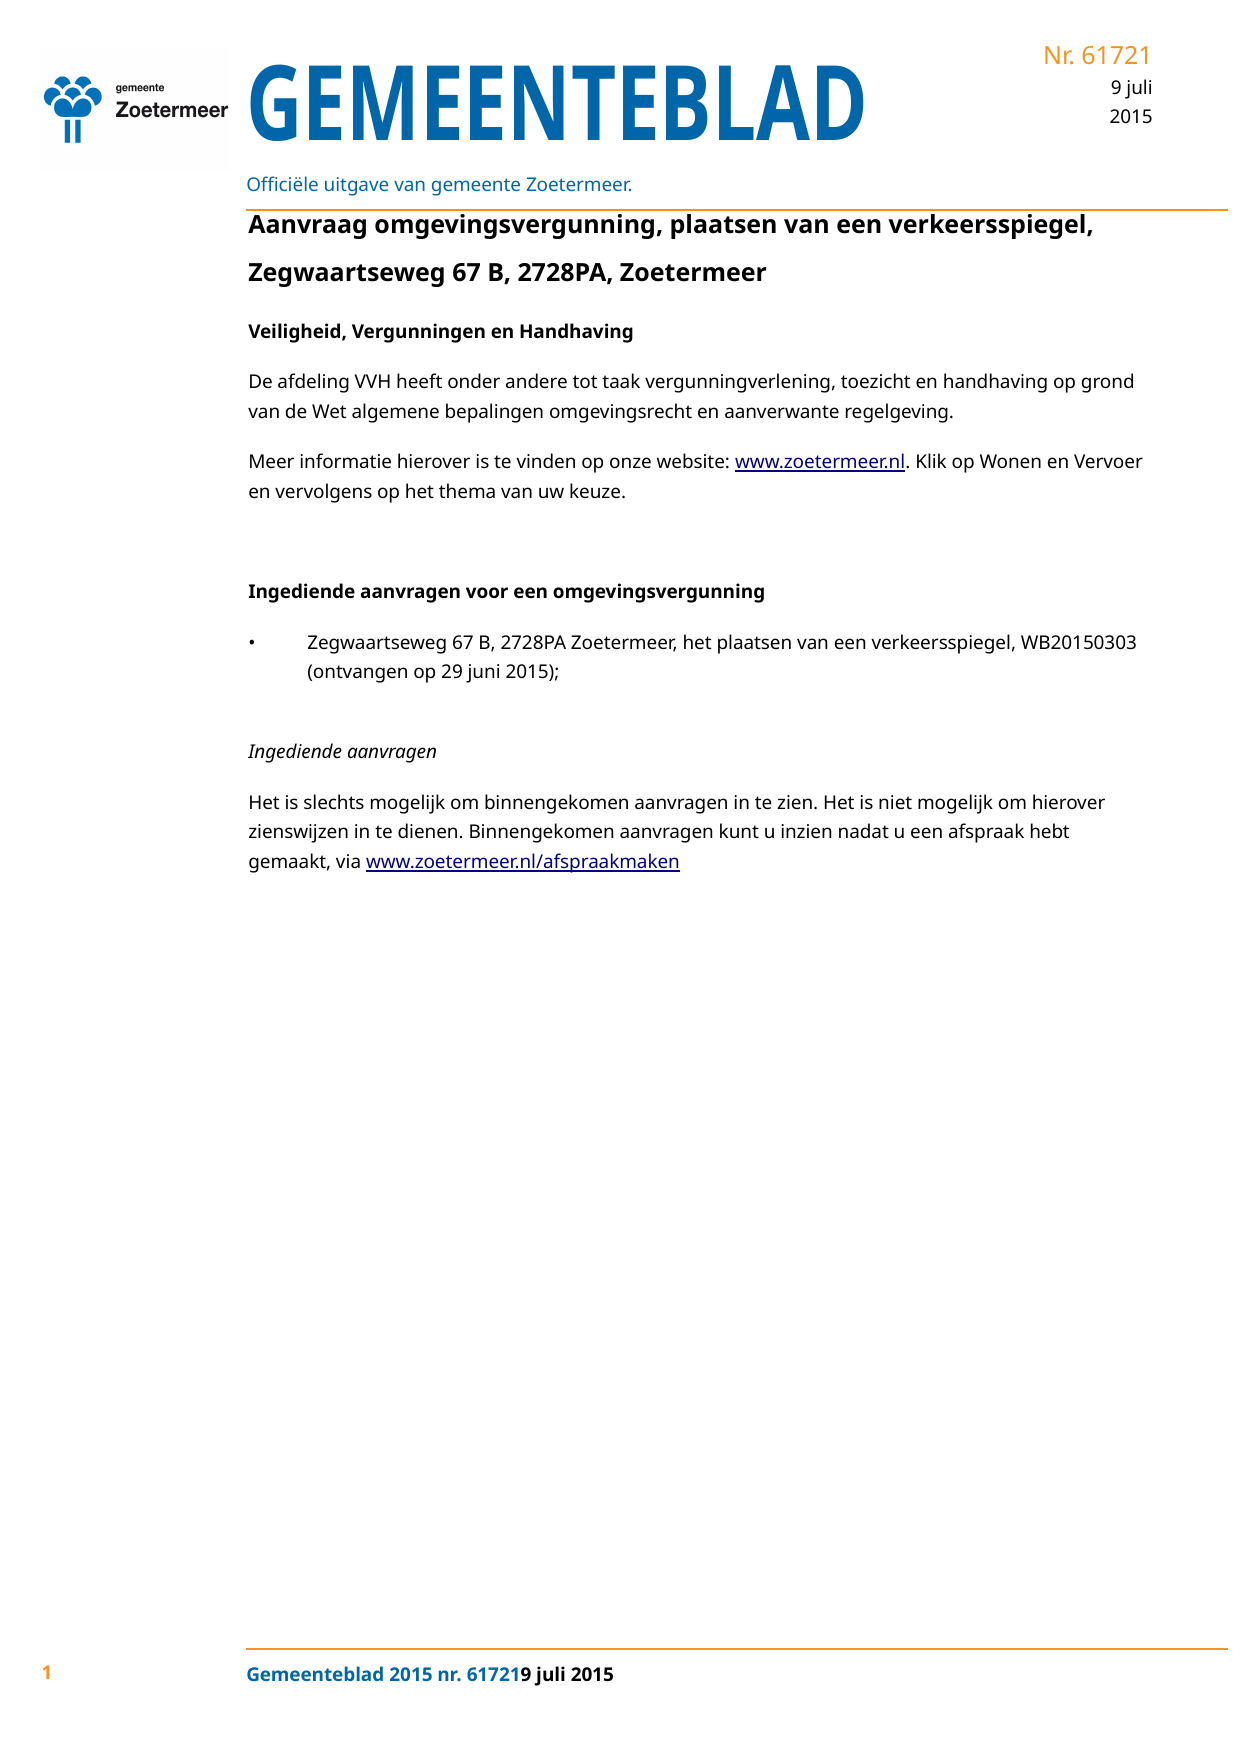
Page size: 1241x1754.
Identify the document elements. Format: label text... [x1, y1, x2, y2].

text Ingediende aanvragen voor een omgevingsvergunning [248, 579, 1152, 604]
picture [41, 47, 231, 172]
text Meer informatie hierover is te vinden op onze website: www.zoetermeer.nl. Klik op Wonen en Vervoer en vervolgens op het thema van uw keuze. [248, 448, 1152, 504]
text Veiligheid, Vergunningen en Handhaving [248, 318, 1152, 344]
text Het is slechts mogelijk om binnengekomen aanvragen in te zien. Het is niet mogelijk om hierover zienswijzen in te dienen. Binnengekomen aanvragen kunt u inzien nadat u een afspraak hebt gemaakt, via www.zoetermeer.nl/afspraakmaken [248, 789, 1152, 874]
text De afdeling VVH heeft onder andere tot taak vergunningverlening, toezicht en handhaving op grond van de Wet algemene bepalingen omgevingsrecht en aanverwante regelgeving. [248, 368, 1152, 424]
text Aanvraag omgevingsvergunning, plaatsen van een verkeersspiegel, Zegwaartseweg 67 B, 2728PA, Zoetermeer [248, 211, 1152, 288]
text Ingediende aanvragen [248, 739, 1152, 764]
list Zegwaartseweg 67 B, 2728PA Zoetermeer, het plaatsen van een verkeersspiegel, WB20150303 (ontvangen op 29 juni 2015); [248, 629, 1152, 684]
